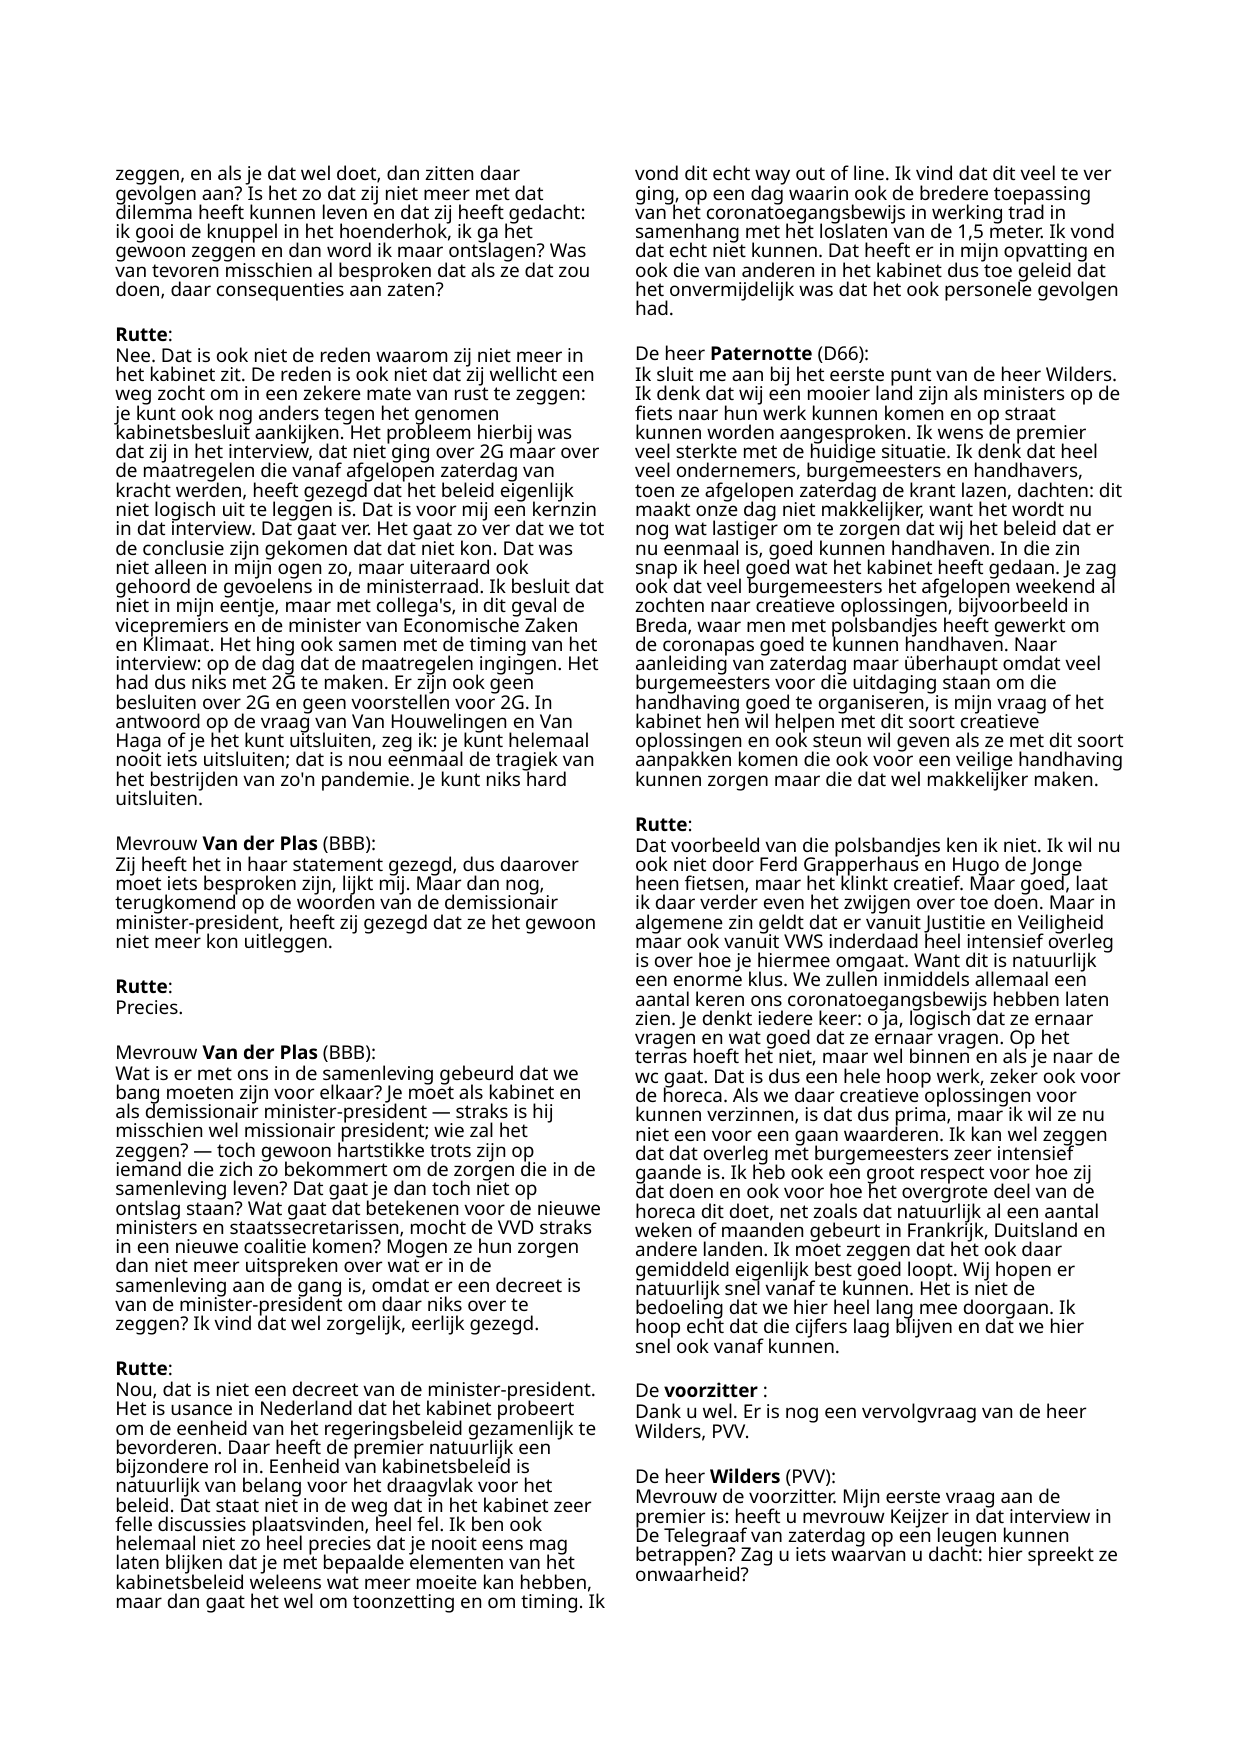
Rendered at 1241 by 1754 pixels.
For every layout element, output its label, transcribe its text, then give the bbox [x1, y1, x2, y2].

text vond dit echt way out of line. Ik vind dat dit veel te ver ging, op een dag waarin ook de bredere toepassing van het coronatoegangsbewijs in werking trad in samenhang met het loslaten van de 1,5 meter. Ik vond dat echt niet kunnen. Dat heeft er in mijn opvatting en ook die van anderen in het kabinet dus toe geleid dat het onvermijdelijk was dat het ook personele gevolgen had. [635, 165, 1125, 319]
text Wat is er met ons in de samenleving gebeurd dat we bang moeten zijn voor elkaar? Je moet als kabinet en als demissionair minister-president — straks is hij misschien wel missionair president; wie zal het zeggen? — toch gewoon hartstikke trots zijn op iemand die zich zo bekommert om de zorgen die in de samenleving leven? Dat gaat je dan toch niet op ontslag staan? Wat gaat dat betekenen voor de nieuwe ministers en staatssecretarissen, mocht de VVD straks in een nieuwe coalitie komen? Mogen ze hun zorgen dan niet meer uitspreken over wat er in de samenleving aan de gang is, omdat er een decreet is van de minister-president om daar niks over te zeggen? Ik vind dat wel zorgelijk, eerlijk gezegd. [115, 1064, 605, 1334]
text De heer Wilders (PVV): [635, 1463, 1125, 1488]
text Dat voorbeeld van die polsbandjes ken ik niet. Ik wil nu ook niet door Ferd Grapperhaus en Hugo de Jonge heen fietsen, maar het klinkt creatief. Maar goed, laat ik daar verder even het zwijgen over toe doen. Maar in algemene zin geldt dat er vanuit Justitie en Veiligheid maar ook vanuit VWS inderdaad heel intensief overleg is over hoe je hiermee omgaat. Want dit is natuurlijk een enorme klus. We zullen inmiddels allemaal een aantal keren ons coronatoegangsbewijs hebben laten zien. Je denkt iedere keer: o ja, logisch dat ze ernaar vragen en wat goed dat ze ernaar vragen. Op het terras hoeft het niet, maar wel binnen en als je naar de wc gaat. Dat is dus een hele hoop werk, zeker ook voor de horeca. Als we daar creatieve oplossingen voor kunnen verzinnen, is dat dus prima, maar ik wil ze nu niet een voor een gaan waarderen. Ik kan wel zeggen dat dat overleg met burgemeesters zeer intensief gaande is. Ik heb ook een groot respect voor hoe zij dat doen en ook voor hoe het overgrote deel van de horeca dit doet, net zoals dat natuurlijk al een aantal weken of maanden gebeurt in Frankrijk, Duitsland en andere landen. Ik moet zeggen dat het ook daar gemiddeld eigenlijk best goed loopt. Wij hopen er natuurlijk snel vanaf te kunnen. Het is niet de bedoeling dat we hier heel lang mee doorgaan. Ik hoop echt dat die cijfers laag blijven en dat we hier snel ook vanaf kunnen. [635, 837, 1125, 1357]
text Nou, dat is niet een decreet van de minister-president. Het is usance in Nederland dat het kabinet probeert om de eenheid van het regeringsbeleid gezamenlijk te bevorderen. Daar heeft de premier natuurlijk een bijzondere rol in. Eenheid van kabinetsbeleid is natuurlijk van belang voor het draagvlak voor het beleid. Dat staat niet in de weg dat in het kabinet zeer felle discussies plaatsvinden, heel fel. Ik ben ook helemaal niet zo heel precies dat je nooit eens mag laten blijken dat je met bepaalde elementen van het kabinetsbeleid weleens wat meer moeite kan hebben, maar dan gaat het wel om toonzetting en om timing. Ik [115, 1381, 605, 1612]
text Ik sluit me aan bij het eerste punt van de heer Wilders. Ik denk dat wij een mooier land zijn als ministers op de fiets naar hun werk kunnen komen en op straat kunnen worden aangesproken. Ik wens de premier veel sterkte met de huidige situatie. Ik denk dat heel veel ondernemers, burgemeesters en handhavers, toen ze afgelopen zaterdag de krant lazen, dachten: dit maakt onze dag niet makkelijker, want het wordt nu nog wat lastiger om te zorgen dat wij het beleid dat er nu eenmaal is, goed kunnen handhaven. In die zin snap ik heel goed wat het kabinet heeft gedaan. Je zag ook dat veel burgemeesters het afgelopen weekend al zochten naar creatieve oplossingen, bijvoorbeeld in Breda, waar men met polsbandjes heeft gewerkt om de coronapas goed te kunnen handhaven. Naar aanleiding van zaterdag maar überhaupt omdat veel burgemeesters voor die uitdaging staan om die handhaving goed te organiseren, is mijn vraag of het kabinet hen wil helpen met dit soort creatieve oplossingen en ook steun wil geven als ze met dit soort aanpakken komen die ook voor een veilige handhaving kunnen zorgen maar die dat wel makkelijker maken. [635, 366, 1125, 790]
text Dank u wel. Er is nog een vervolgvraag van de heer Wilders, PVV. [635, 1403, 1125, 1442]
text Mevrouw de voorzitter. Mijn eerste vraag aan de premier is: heeft u mevrouw Keijzer in dat interview in De Telegraaf van zaterdag op een leugen kunnen betrappen? Zag u iets waarvan u dacht: hier spreekt ze onwaarheid? [635, 1488, 1125, 1585]
text Rutte: [115, 1355, 605, 1381]
text Zij heeft het in haar statement gezegd, dus daarover moet iets besproken zijn, lijkt mij. Maar dan nog, terugkomend op de woorden van de demissionair minister-president, heeft zij gezegd dat ze het gewoon niet meer kon uitleggen. [115, 856, 605, 952]
text Rutte: [115, 973, 605, 999]
text Rutte: [635, 811, 1125, 837]
text De voorzitter : [635, 1378, 1125, 1403]
text Mevrouw Van der Plas (BBB): [115, 1039, 605, 1064]
text Rutte: [115, 321, 605, 347]
text Precies. [115, 999, 605, 1018]
text zeggen, en als je dat wel doet, dan zitten daar gevolgen aan? Is het zo dat zij niet meer met dat dilemma heeft kunnen leven en dat zij heeft gedacht: ik gooi de knuppel in het hoenderhok, ik ga het gewoon zeggen en dan word ik maar ontslagen? Was van tevoren misschien al besproken dat als ze dat zou doen, daar consequenties aan zaten? [115, 165, 605, 300]
text De heer Paternotte (D66): [635, 340, 1125, 366]
text Nee. Dat is ook niet de reden waarom zij niet meer in het kabinet zit. De reden is ook niet dat zij wellicht een weg zocht om in een zekere mate van rust te zeggen: je kunt ook nog anders tegen het genomen kabinetsbesluit aankijken. Het probleem hierbij was dat zij in het interview, dat niet ging over 2G maar over de maatregelen die vanaf afgelopen zaterdag van kracht werden, heeft gezegd dat het beleid eigenlijk niet logisch uit te leggen is. Dat is voor mij een kernzin in dat interview. Dat gaat ver. Het gaat zo ver dat we tot de conclusie zijn gekomen dat dat niet kon. Dat was niet alleen in mijn ogen zo, maar uiteraard ook gehoord de gevoelens in de ministerraad. Ik besluit dat niet in mijn eentje, maar met collega's, in dit geval de vicepremiers en de minister van Economische Zaken en Klimaat. Het hing ook samen met de timing van het interview: op de dag dat de maatregelen ingingen. Het had dus niks met 2G te maken. Er zijn ook geen besluiten over 2G en geen voorstellen voor 2G. In antwoord op de vraag van Van Houwelingen en Van Haga of je het kunt uitsluiten, zeg ik: je kunt helemaal nooit iets uitsluiten; dat is nou eenmaal de tragiek van het bestrijden van zo'n pandemie. Je kunt niks hard uitsluiten. [115, 347, 605, 809]
text Mevrouw Van der Plas (BBB): [115, 830, 605, 856]
